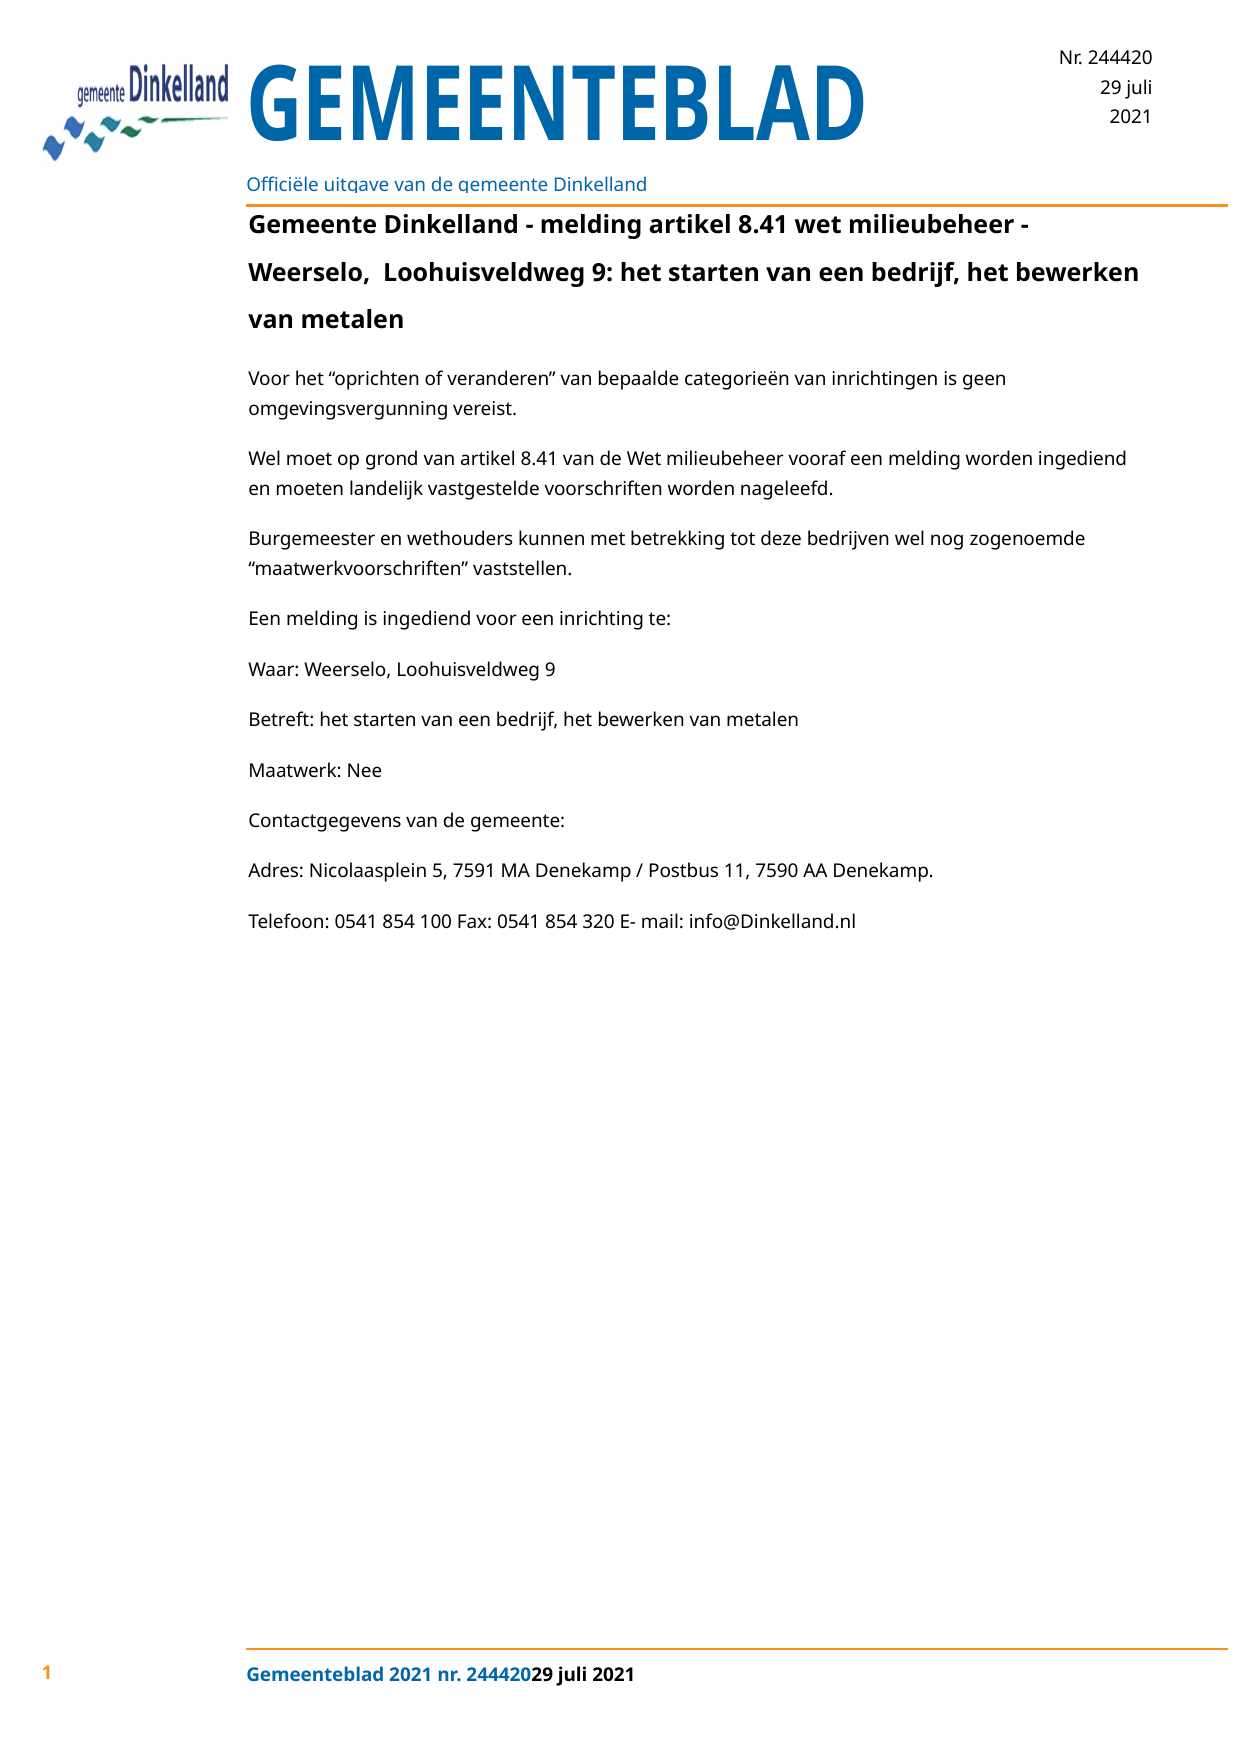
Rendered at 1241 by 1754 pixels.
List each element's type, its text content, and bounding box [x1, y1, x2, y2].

text Waar: Weerselo, Loohuisveldweg 9 [248, 656, 1152, 682]
text Adres: Nicolaasplein 5, 7591 MA Denekamp / Postbus 11, 7590 AA Denekamp. [248, 858, 1152, 883]
text Telefoon: 0541 854 100 Fax: 0541 854 320 E- mail: info@Dinkelland.nl [248, 908, 1152, 934]
text Gemeente Dinkelland - melding artikel 8.41 wet milieubeheer - Weerselo, Loohuisveldweg 9: het starten van een bedrijf, het bewerken van metalen [248, 207, 1152, 336]
picture [41, 47, 231, 172]
text Een melding is ingediend voor een inrichting te: [248, 606, 1152, 631]
text Betreft: het starten van een bedrijf, het bewerken van metalen [248, 706, 1152, 732]
text Voor het “oprichten of veranderen” van bepaalde categorieën van inrichtingen is geen omgevingsvergunning vereist. [248, 366, 1152, 421]
text Contactgegevens van de gemeente: [248, 807, 1152, 833]
text Maatwerk: Nee [248, 757, 1152, 782]
text Wel moet op grond van artikel 8.41 van de Wet milieubeheer vooraf een melding worden ingediend en moeten landelijk vastgestelde voorschriften worden nageleefd. [248, 446, 1152, 501]
text Burgemeester en wethouders kunnen met betrekking tot deze bedrijven wel nog zogenoemde “maatwerkvoorschriften” vaststellen. [248, 526, 1152, 581]
